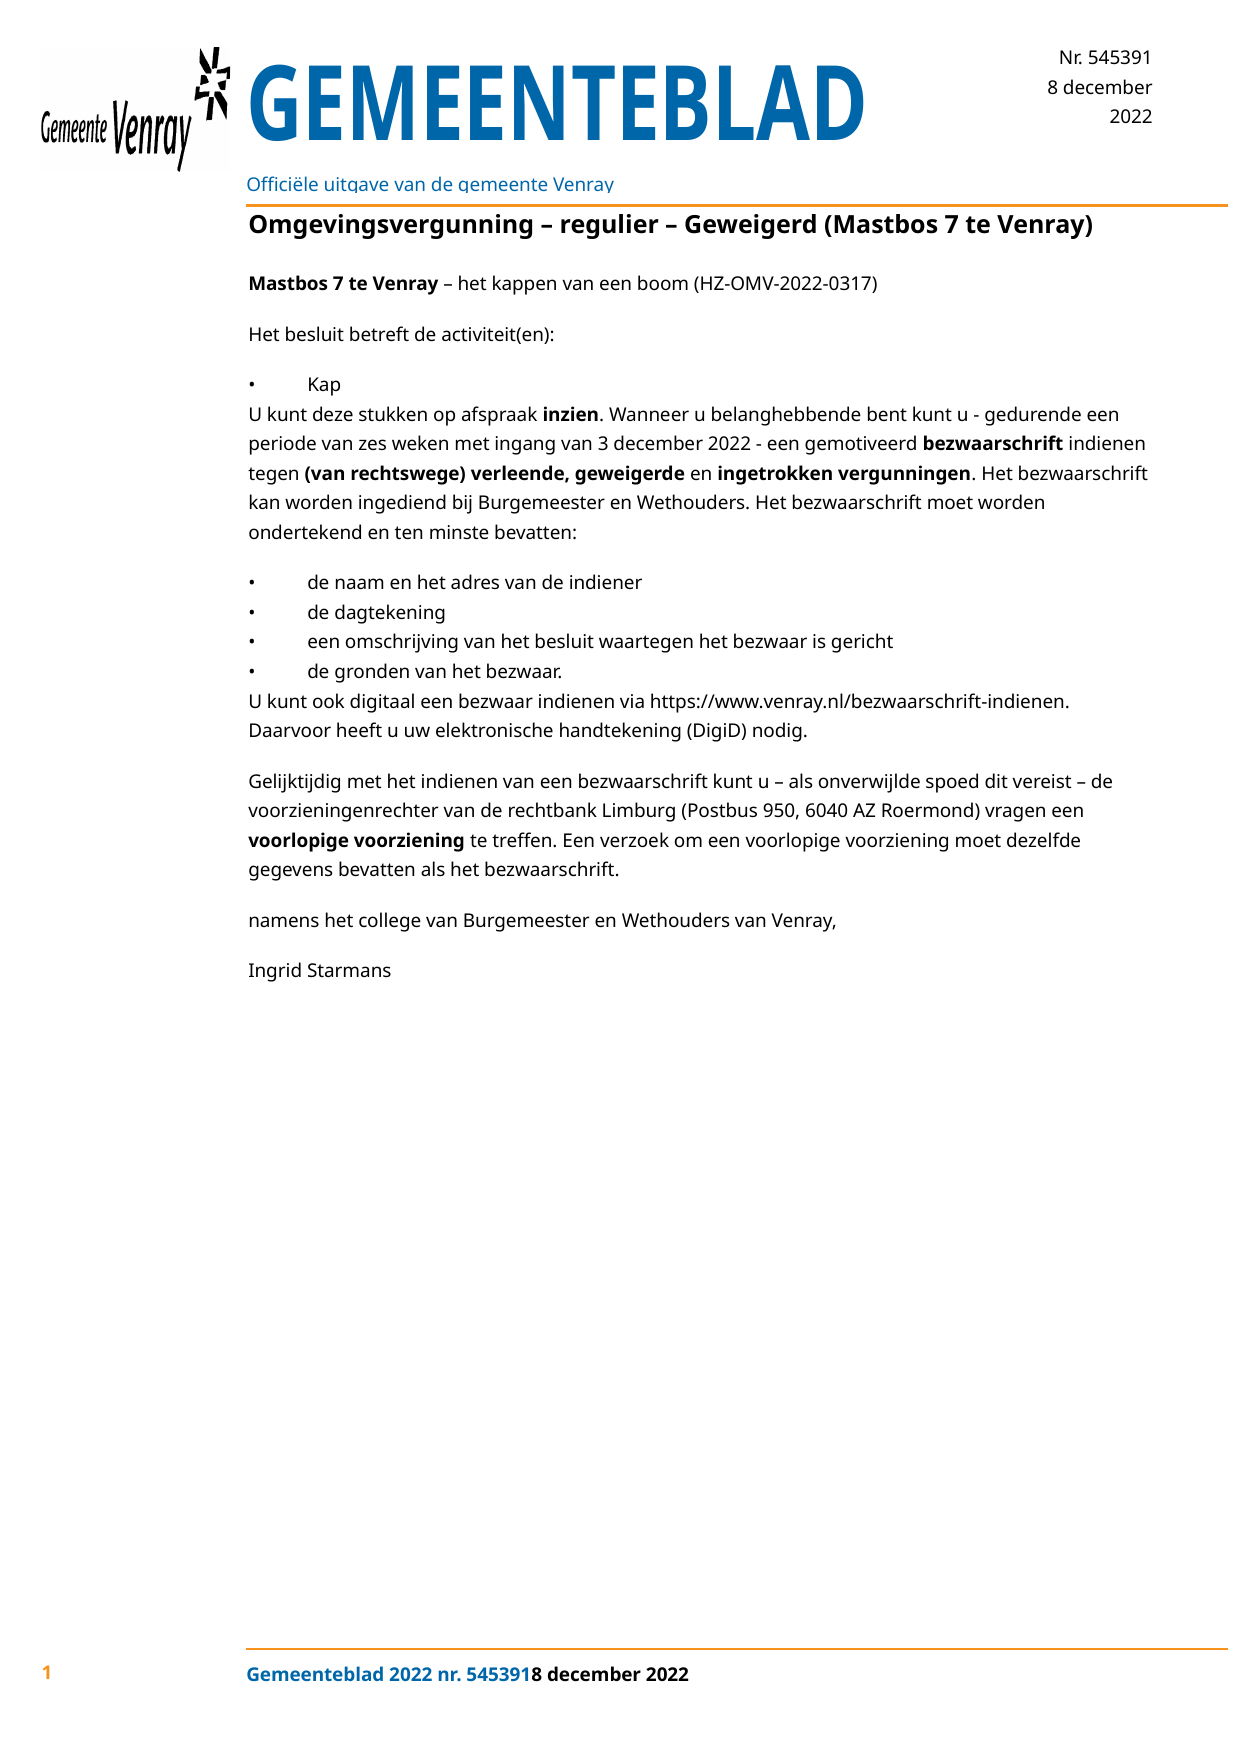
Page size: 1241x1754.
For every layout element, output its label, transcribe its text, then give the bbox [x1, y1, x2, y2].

list een omschrijving van het besluit waartegen het bezwaar is gericht [248, 629, 1152, 654]
text Omgevingsvergunning – regulier – Geweigerd (Mastbos 7 te Venray) [248, 207, 1152, 241]
text U kunt ook digitaal een bezwaar indienen via https://www.venray.nl/bezwaarschrift-indienen. Daarvoor heeft u uw elektronische handtekening (DigiD) nodig. [248, 688, 1152, 743]
list de gronden van het bezwaar. [248, 658, 1152, 684]
picture [41, 47, 231, 172]
list de naam en het adres van de indiener [248, 569, 1152, 595]
text namens het college van Burgemeester en Wethouders van Venray, [248, 907, 1152, 933]
text Gelijktijdig met het indienen van een bezwaarschrift kunt u – als onverwijlde spoed dit vereist – de voorzieningenrechter van de rechtbank Limburg (Postbus 950, 6040 AZ Roermond) vragen een voorlopige voorziening te treffen. Een verzoek om een voorlopige voorziening moet dezelfde gegevens bevatten als het bezwaarschrift. [248, 768, 1152, 882]
text Het besluit betreft de activiteit(en): [248, 321, 1152, 346]
list de dagtekening [248, 599, 1152, 625]
list Kap [248, 371, 1152, 397]
text U kunt deze stukken op afspraak inzien. Wanneer u belanghebbende bent kunt u - gedurende een periode van zes weken met ingang van 3 december 2022 - een gemotiveerd bezwaarschrift indienen tegen (van rechtswege) verleende, geweigerde en ingetrokken vergunningen. Het bezwaarschrift kan worden ingediend bij Burgemeester en Wethouders. Het bezwaarschrift moet worden ondertekend en ten minste bevatten: [248, 401, 1152, 545]
text Ingrid Starmans [248, 957, 1152, 983]
text Mastbos 7 te Venray – het kappen van een boom (HZ-OMV-2022-0317) [248, 270, 1152, 296]
